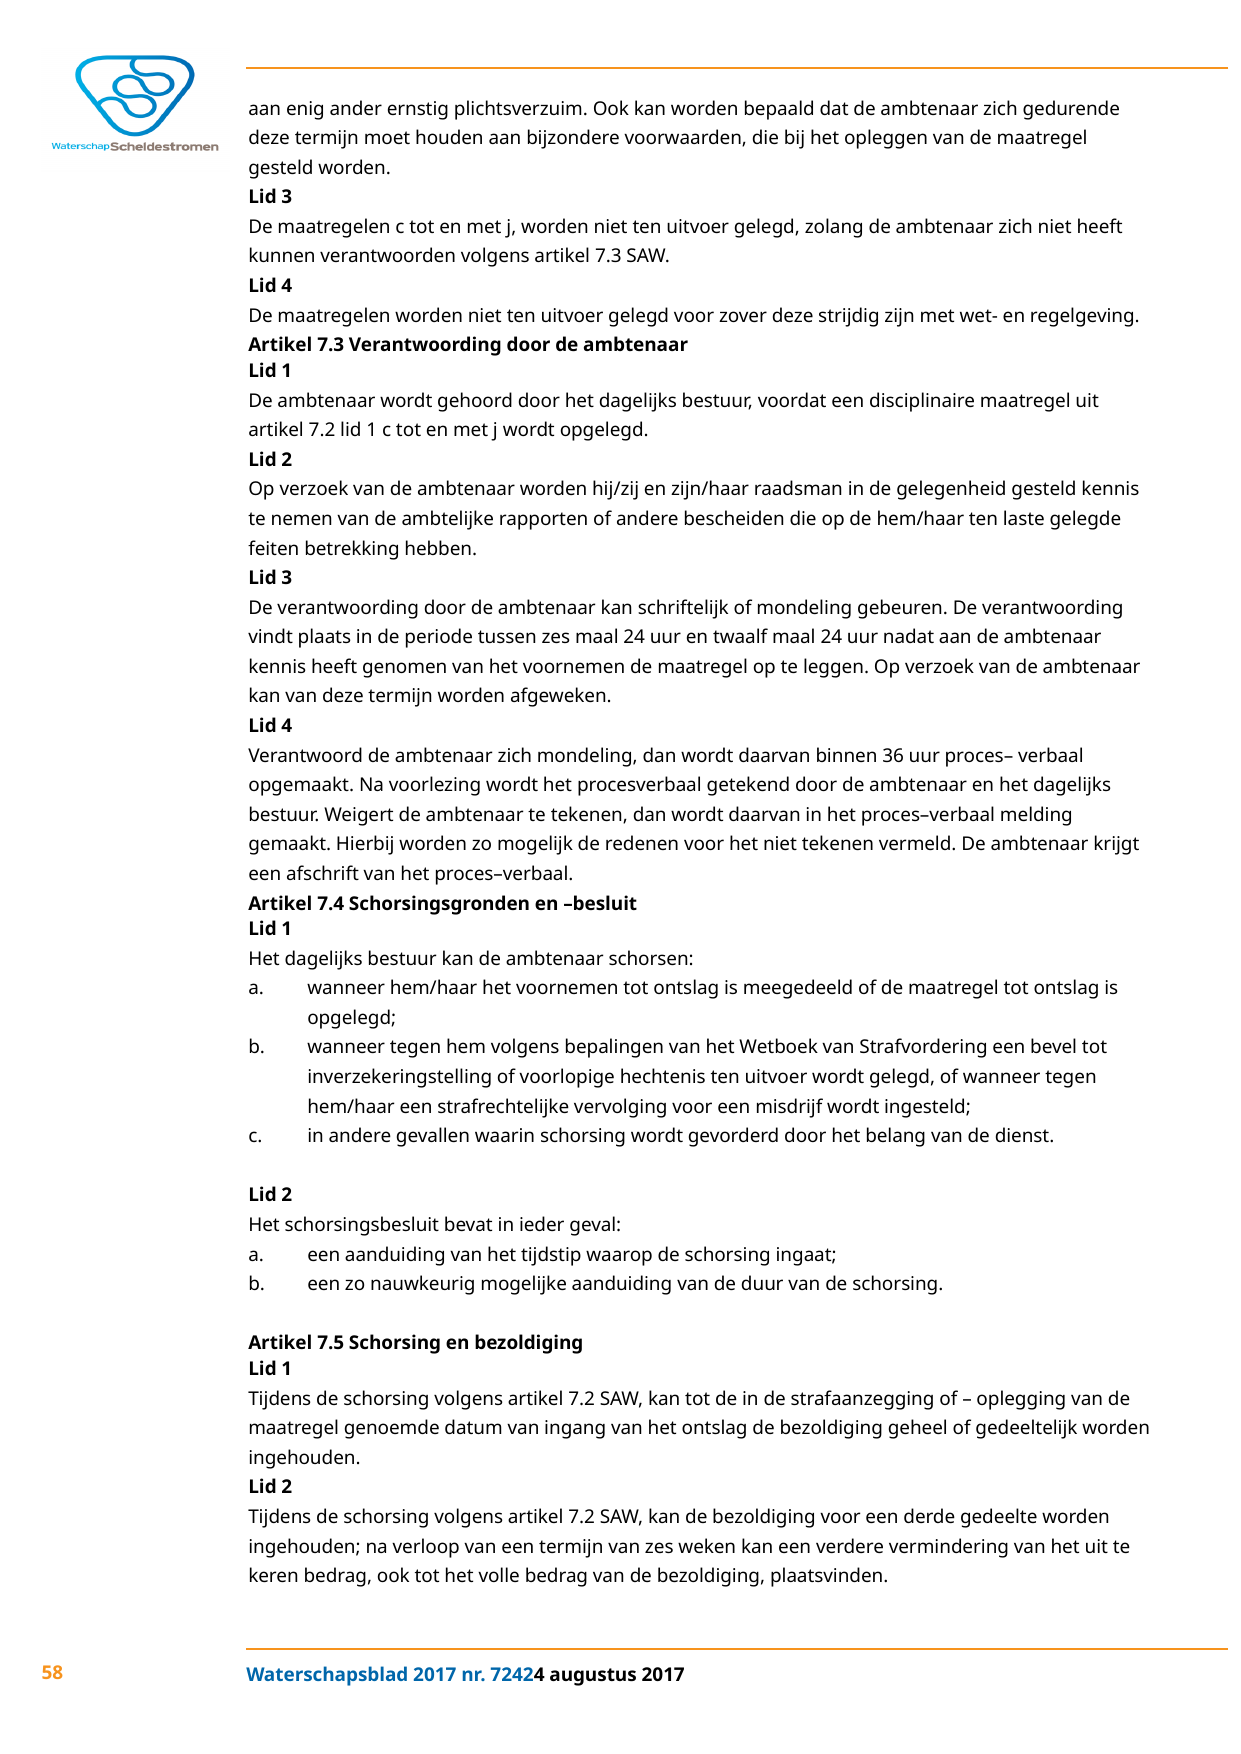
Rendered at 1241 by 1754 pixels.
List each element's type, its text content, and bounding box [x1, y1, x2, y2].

text Lid 4 [248, 712, 1152, 738]
text Lid 1 [248, 1355, 1152, 1381]
text Artikel 7.4 Schorsingsgronden en –besluit [248, 890, 1152, 915]
text Op verzoek van de ambtenaar worden hij/zij en zijn/haar raadsman in de gelegenheid gesteld kennis te nemen van de ambtelijke rapporten of andere bescheiden die op de hem/haar ten laste gelegde feiten betrekking hebben. [248, 476, 1152, 560]
picture [41, 47, 231, 172]
list wanneer hem/haar het voornemen tot ontslag is meegedeeld of de maatregel tot ontslag is opgelegd; [248, 974, 1152, 1030]
list wanneer tegen hem volgens bepalingen van het Wetboek van Strafvordering een bevel tot inverzekeringstelling of voorlopige hechtenis ten uitvoer wordt gelegd, of wanneer tegen hem/haar een strafrechtelijke vervolging voor een misdrijf wordt ingesteld; [248, 1034, 1152, 1119]
text Lid 2 [248, 1182, 1152, 1207]
text Tijdens de schorsing volgens artikel 7.2 SAW, kan tot de in de strafaanzegging of – oplegging van de maatregel genoemde datum van ingang van het ontslag de bezoldiging geheel of gedeeltelijk worden ingehouden. [248, 1385, 1152, 1470]
list een zo nauwkeurig mogelijke aanduiding van de duur van de schorsing. [248, 1270, 1152, 1296]
text De maatregelen c tot en met j, worden niet ten uitvoer gelegd, zolang de ambtenaar zich niet heeft kunnen verantwoorden volgens artikel 7.3 SAW. [248, 213, 1152, 268]
text Lid 1 [248, 357, 1152, 383]
text Artikel 7.3 Verantwoording door de ambtenaar [248, 331, 1152, 357]
text Lid 1 [248, 915, 1152, 941]
text Het schorsingsbesluit bevat in ieder geval: [248, 1211, 1152, 1237]
text Tijdens de schorsing volgens artikel 7.2 SAW, kan de bezoldiging voor een derde gedeelte worden ingehouden; na verloop van een termijn van zes weken kan een verdere vermindering van het uit te keren bedrag, ook tot het volle bedrag van de bezoldiging, plaatsvinden. [248, 1503, 1152, 1588]
text Lid 2 [248, 446, 1152, 472]
text aan enig ander ernstig plichtsverzuim. Ook kan worden bepaald dat de ambtenaar zich gedurende deze termijn moet houden aan bijzondere voorwaarden, die bij het opleggen van de maatregel gesteld worden. [248, 95, 1152, 180]
text De maatregelen worden niet ten uitvoer gelegd voor zover deze strijdig zijn met wet- en regelgeving. [248, 302, 1152, 328]
list een aanduiding van het tijdstip waarop de schorsing ingaat; [248, 1241, 1152, 1267]
text Lid 4 [248, 272, 1152, 298]
text Het dagelijks bestuur kan de ambtenaar schorsen: [248, 945, 1152, 971]
list in andere gevallen waarin schorsing wordt gevorderd door het belang van de dienst. [248, 1122, 1152, 1148]
text Artikel 7.5 Schorsing en bezoldiging [248, 1329, 1152, 1355]
text Lid 3 [248, 564, 1152, 590]
text De verantwoording door de ambtenaar kan schriftelijk of mondeling gebeuren. De verantwoording vindt plaats in de periode tussen zes maal 24 uur en twaalf maal 24 uur nadat aan de ambtenaar kennis heeft genomen van het voornemen de maatregel op te leggen. Op verzoek van de ambtenaar kan van deze termijn worden afgeweken. [248, 594, 1152, 708]
text Lid 3 [248, 183, 1152, 209]
text De ambtenaar wordt gehoord door het dagelijks bestuur, voordat een disciplinaire maatregel uit artikel 7.2 lid 1 c tot en met j wordt opgelegd. [248, 387, 1152, 442]
text Lid 2 [248, 1474, 1152, 1499]
text Verantwoord de ambtenaar zich mondeling, dan wordt daarvan binnen 36 uur proces– verbaal opgemaakt. Na voorlezing wordt het procesverbaal getekend door de ambtenaar en het dagelijks bestuur. Weigert de ambtenaar te tekenen, dan wordt daarvan in het proces–verbaal melding gemaakt. Hierbij worden zo mogelijk de redenen voor het niet tekenen vermeld. De ambtenaar krijgt een afschrift van het proces–verbaal. [248, 742, 1152, 886]
